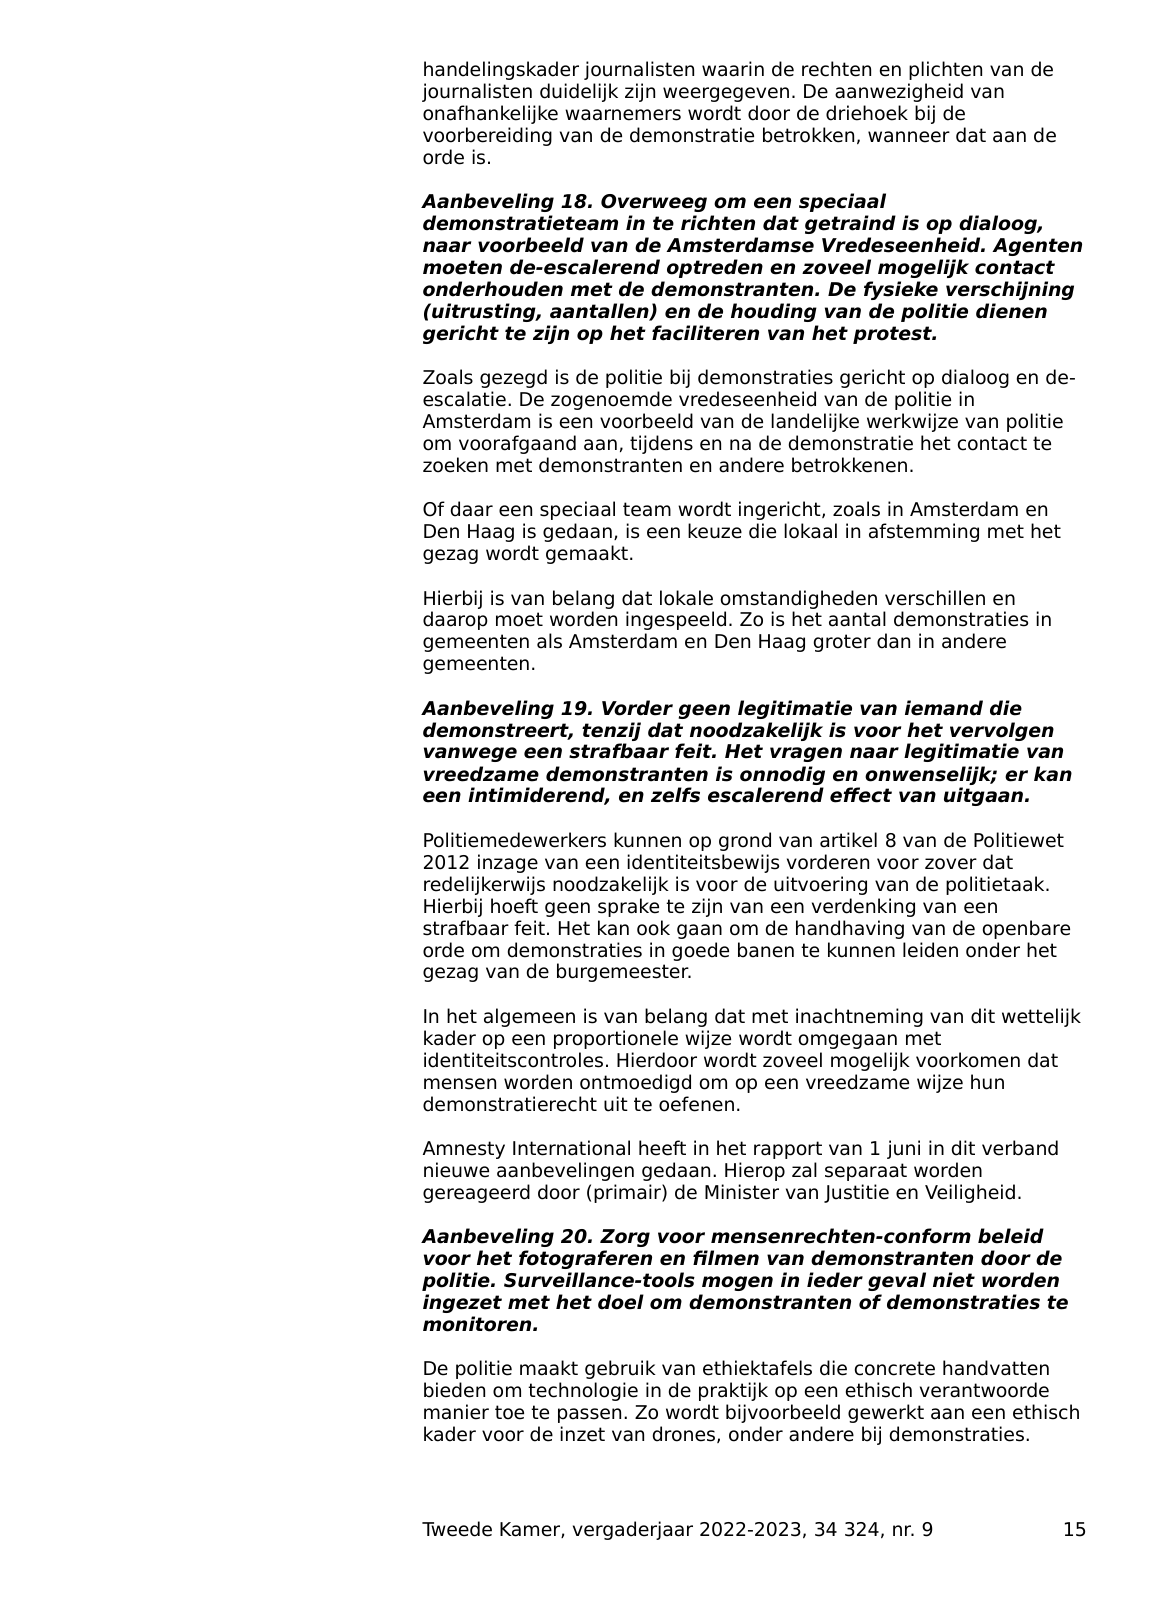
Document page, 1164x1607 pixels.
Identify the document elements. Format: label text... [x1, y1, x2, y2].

text Aanbeveling 20. Zorg voor mensenrechten-conform beleid voor het fotograferen en filmen van demonstranten door de politie. Surveillance-tools mogen in ieder geval niet worden ingezet met het doel om demonstranten of demonstraties te monitoren. [422, 1226, 1087, 1336]
text Hierbij is van belang dat lokale omstandigheden verschillen en daarop moet worden ingespeeld. Zo is het aantal demonstraties in gemeenten als Amsterdam en Den Haag groter dan in andere gemeenten. [422, 587, 1087, 675]
text Zoals gezegd is de politie bij demonstraties gericht op dialoog en de-escalatie. De zogenoemde vredeseenheid van de politie in Amsterdam is een voorbeeld van de landelijke werkwijze van politie om voorafgaand aan, tijdens en na de demonstratie het contact te zoeken met demonstranten en andere betrokkenen. [422, 367, 1087, 477]
text handelingskader journalisten waarin de rechten en plichten van de journalisten duidelijk zijn weergegeven. De aanwezigheid van onafhankelijke waarnemers wordt door de driehoek bij de voorbereiding van de demonstratie betrokken, wanneer dat aan de orde is. [422, 59, 1087, 169]
text Aanbeveling 19. Vorder geen legitimatie van iemand die demonstreert, tenzij dat noodzakelijk is voor het vervolgen vanwege een strafbaar feit. Het vragen naar legitimatie van vreedzame demonstranten is onnodig en onwenselijk; er kan een intimiderend, en zelfs escalerend effect van uitgaan. [422, 697, 1087, 807]
text Of daar een speciaal team wordt ingericht, zoals in Amsterdam en Den Haag is gedaan, is een keuze die lokaal in afstemming met het gezag wordt gemaakt. [422, 499, 1087, 565]
text In het algemeen is van belang dat met inachtneming van dit wettelijk kader op een proportionele wijze wordt omgegaan met identiteitscontroles. Hierdoor wordt zoveel mogelijk voorkomen dat mensen worden ontmoedigd om op een vreedzame wijze hun demonstratierecht uit te oefenen. [422, 1006, 1087, 1116]
text De politie maakt gebruik van ethiektafels die concrete handvatten bieden om technologie in de praktijk op een ethisch verantwoorde manier toe te passen. Zo wordt bijvoorbeeld gewerkt aan een ethisch kader voor de inzet van drones, onder andere bij demonstraties. [422, 1358, 1087, 1446]
text Aanbeveling 18. Overweeg om een speciaal demonstratieteam in te richten dat getraind is op dialoog, naar voorbeeld van de Amsterdamse Vredeseenheid. Agenten moeten de-escalerend optreden en zoveel mogelijk contact onderhouden met de demonstranten. De fysieke verschijning (uitrusting, aantallen) en de houding van de politie dienen gericht te zijn op het faciliteren van het protest. [422, 191, 1087, 345]
text Amnesty International heeft in het rapport van 1 juni in dit verband nieuwe aanbevelingen gedaan. Hierop zal separaat worden gereageerd door (primair) de Minister van Justitie en Veiligheid. [422, 1138, 1087, 1204]
text Politiemedewerkers kunnen op grond van artikel 8 van de Politiewet 2012 inzage van een identiteitsbewijs vorderen voor zover dat redelijkerwijs noodzakelijk is voor de uitvoering van de politietaak. Hierbij hoeft geen sprake te zijn van een verdenking van een strafbaar feit. Het kan ook gaan om de handhaving van de openbare orde om demonstraties in goede banen te kunnen leiden onder het gezag van de burgemeester. [422, 829, 1087, 983]
